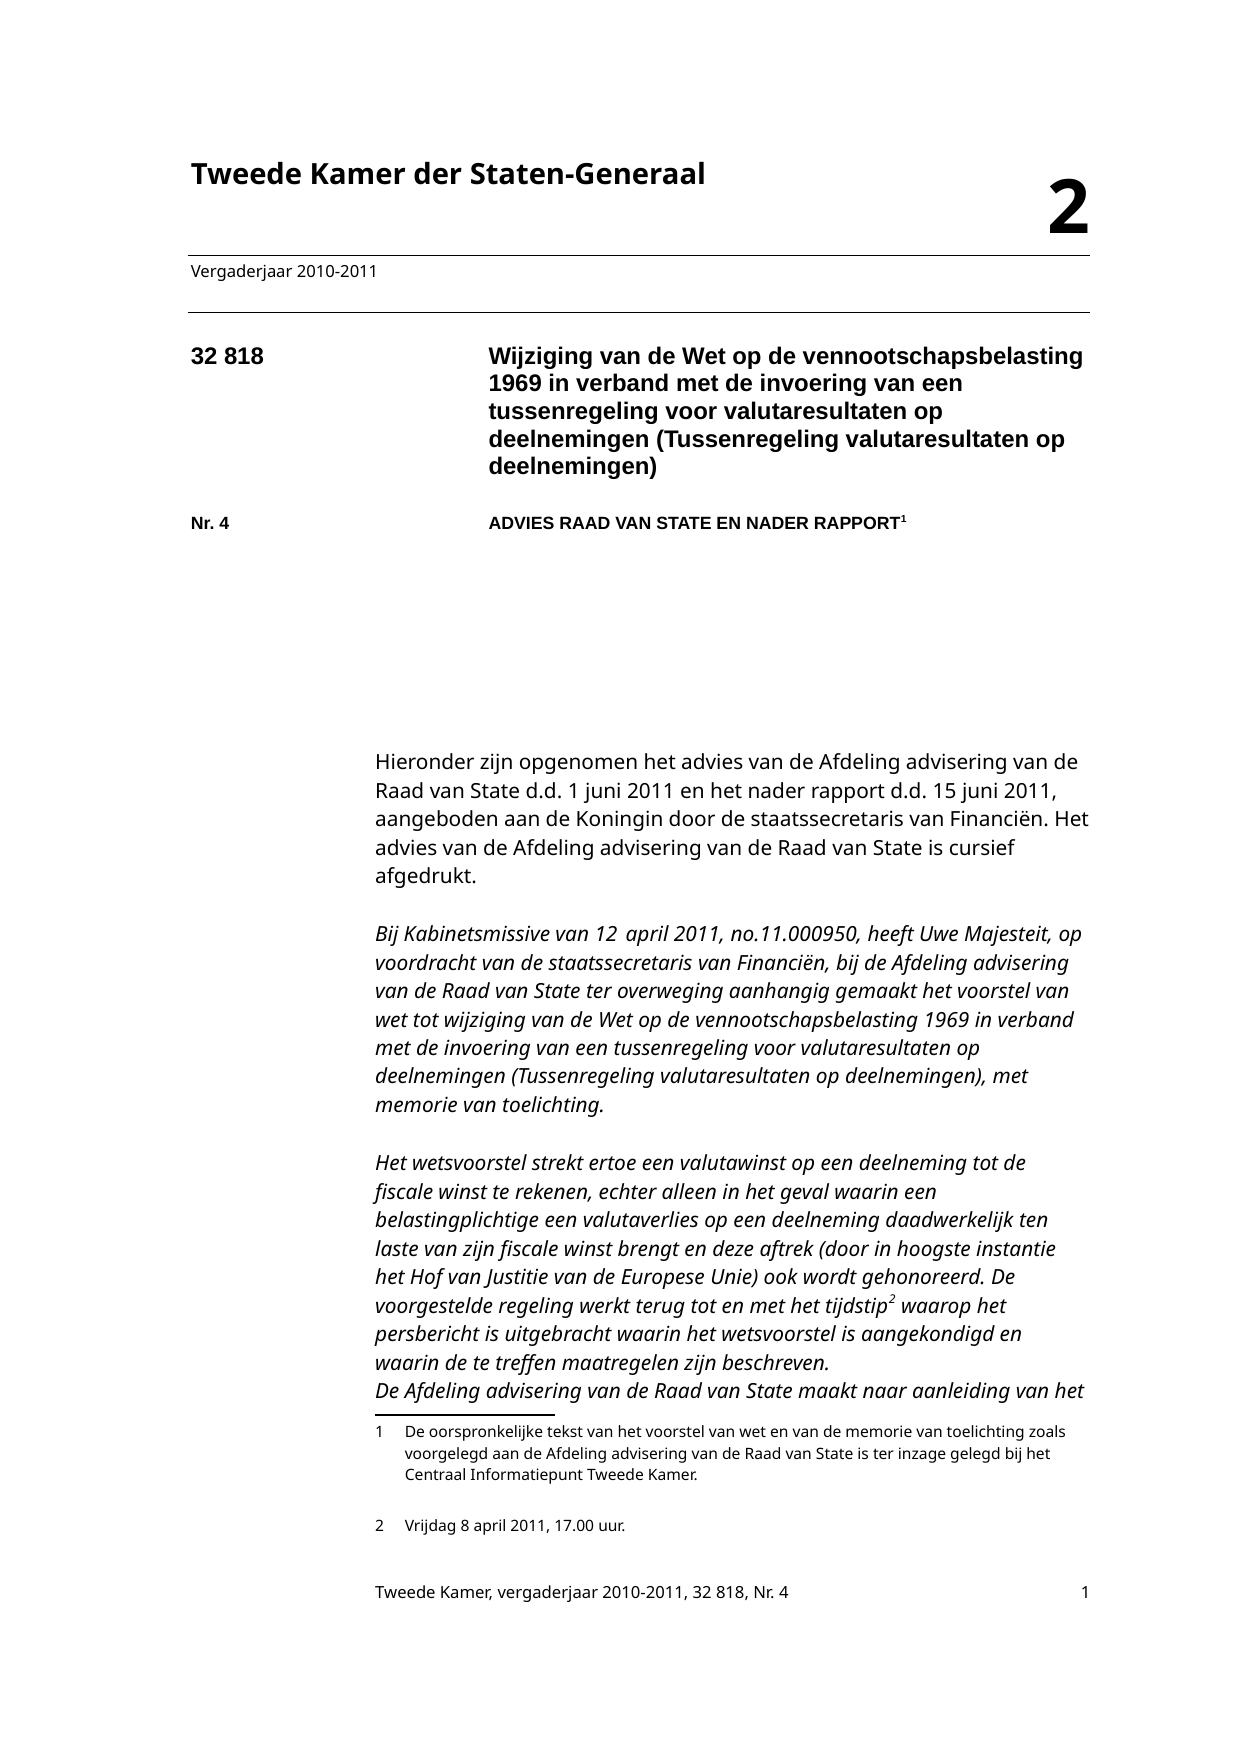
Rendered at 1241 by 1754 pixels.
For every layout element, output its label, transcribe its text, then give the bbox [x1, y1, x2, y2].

table_cell [485, 313, 1090, 339]
table_cell Vergaderjaar 2010-2011 [188, 256, 485, 312]
table_cell ADVIES RAAD VAN STATE EN NADER RAPPORT [485, 510, 1090, 629]
text Hieronder zijn opgenomen het advies van de Afdeling advisering van de Raad van State d.d. 1 juni 2011 en het nader rapport d.d. 15 juni 2011, aangeboden aan de Koningin door de staatssecretaris van Financiën. Het advies van de Afdeling advisering van de Raad van State is cursief afgedrukt. [375, 747, 1090, 889]
table_header Tweede Kamer der Staten-Generaal [188, 150, 909, 255]
text Bij Kabinetsmissive van 12 april 2011, no.11.000950, heeft Uwe Majesteit, op voordracht van de staatssecretaris van Financiën, bij de Afdeling advisering van de Raad van State ter overweging aanhangig gemaakt het voorstel van wet tot wijziging van de Wet op de vennootschapsbelasting 1969 in verband met de invoering van een tussenregeling voor valutaresultaten op deelnemingen (Tussenregeling valutaresultaten op deelnemingen), met memorie van toelichting. [375, 919, 1090, 1118]
text Het wetsvoorstel strekt ertoe een valutawinst op een deelneming tot de fiscale winst te rekenen, echter alleen in het geval waarin een belastingplichtige een valutaverlies op een deelneming daadwerkelijk ten laste van zijn fiscale winst brengt en deze aftrek (door in hoogste instantie het Hof van Justitie van de Europese Unie) ook wordt gehonoreerd. De voorgestelde regeling werkt terug tot en met het tijdstip waarop het persbericht is uitgebracht waarin het wetsvoorstel is aangekondigd en waarin de te treffen maatregelen zijn beschreven. [375, 1148, 1090, 1376]
table_cell 32 818 [188, 339, 485, 510]
text Vrijdag 8 april 2011, 17.00 uur. [375, 1508, 1090, 1536]
table_cell Wijziging van de Wet op de vennootschapsbelasting 1969 in verband met de invoering van een tussenregeling voor valutaresultaten op deelnemingen (Tussenregeling valutaresultaten op deelnemingen) [485, 339, 1090, 510]
text De Afdeling advisering van de Raad van State maakt naar aanleiding van het [375, 1376, 1090, 1404]
table_cell Nr. 4 [188, 510, 485, 629]
table_cell [188, 313, 485, 339]
table_header 2 [910, 150, 1090, 255]
table_cell [485, 256, 1090, 312]
